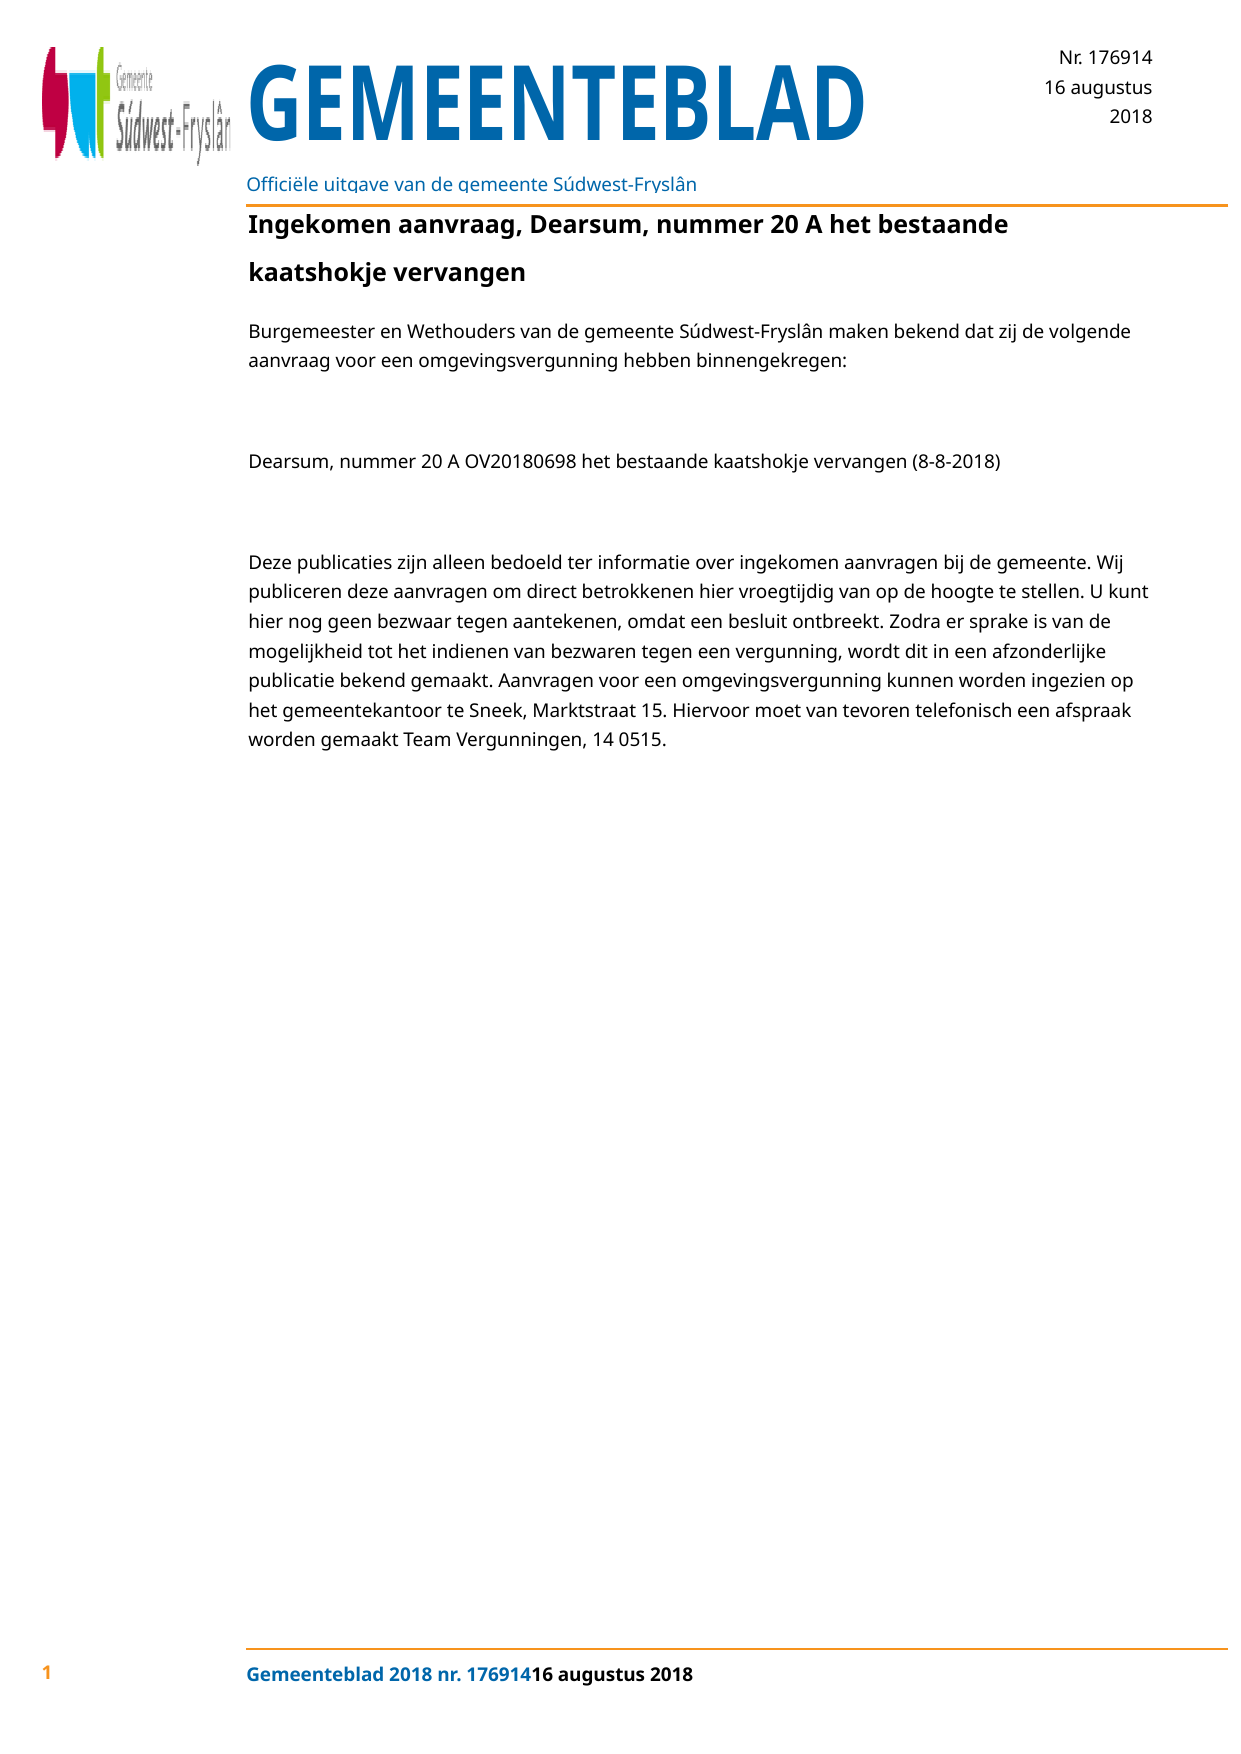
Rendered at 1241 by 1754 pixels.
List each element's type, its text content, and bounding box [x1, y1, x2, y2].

text Deze publicaties zijn alleen bedoeld ter informatie over ingekomen aanvragen bij de gemeente. Wij publiceren deze aanvragen om direct betrokkenen hier vroegtijdig van op de hoogte te stellen. U kunt hier nog geen bezwaar tegen aantekenen, omdat een besluit ontbreekt. Zodra er sprake is van de mogelijkheid tot het indienen van bezwaren tegen een vergunning, wordt dit in een afzonderlijke publicatie bekend gemaakt. Aanvragen voor een omgevingsvergunning kunnen worden ingezien op het gemeentekantoor te Sneek, Marktstraat 15. Hiervoor moet van tevoren telefonisch een afspraak worden gemaakt Team Vergunningen, 14 0515. [248, 549, 1152, 752]
picture [41, 47, 231, 172]
text Ingekomen aanvraag, Dearsum, nummer 20 A het bestaande kaatshokje vervangen [248, 207, 1152, 288]
text Burgemeester en Wethouders van de gemeente Súdwest-Fryslân maken bekend dat zij de volgende aanvraag voor een omgevingsvergunning hebben binnengekregen: [248, 318, 1152, 373]
text Dearsum, nummer 20 A OV20180698 het bestaande kaatshokje vervangen (8-8-2018) [248, 448, 1152, 474]
